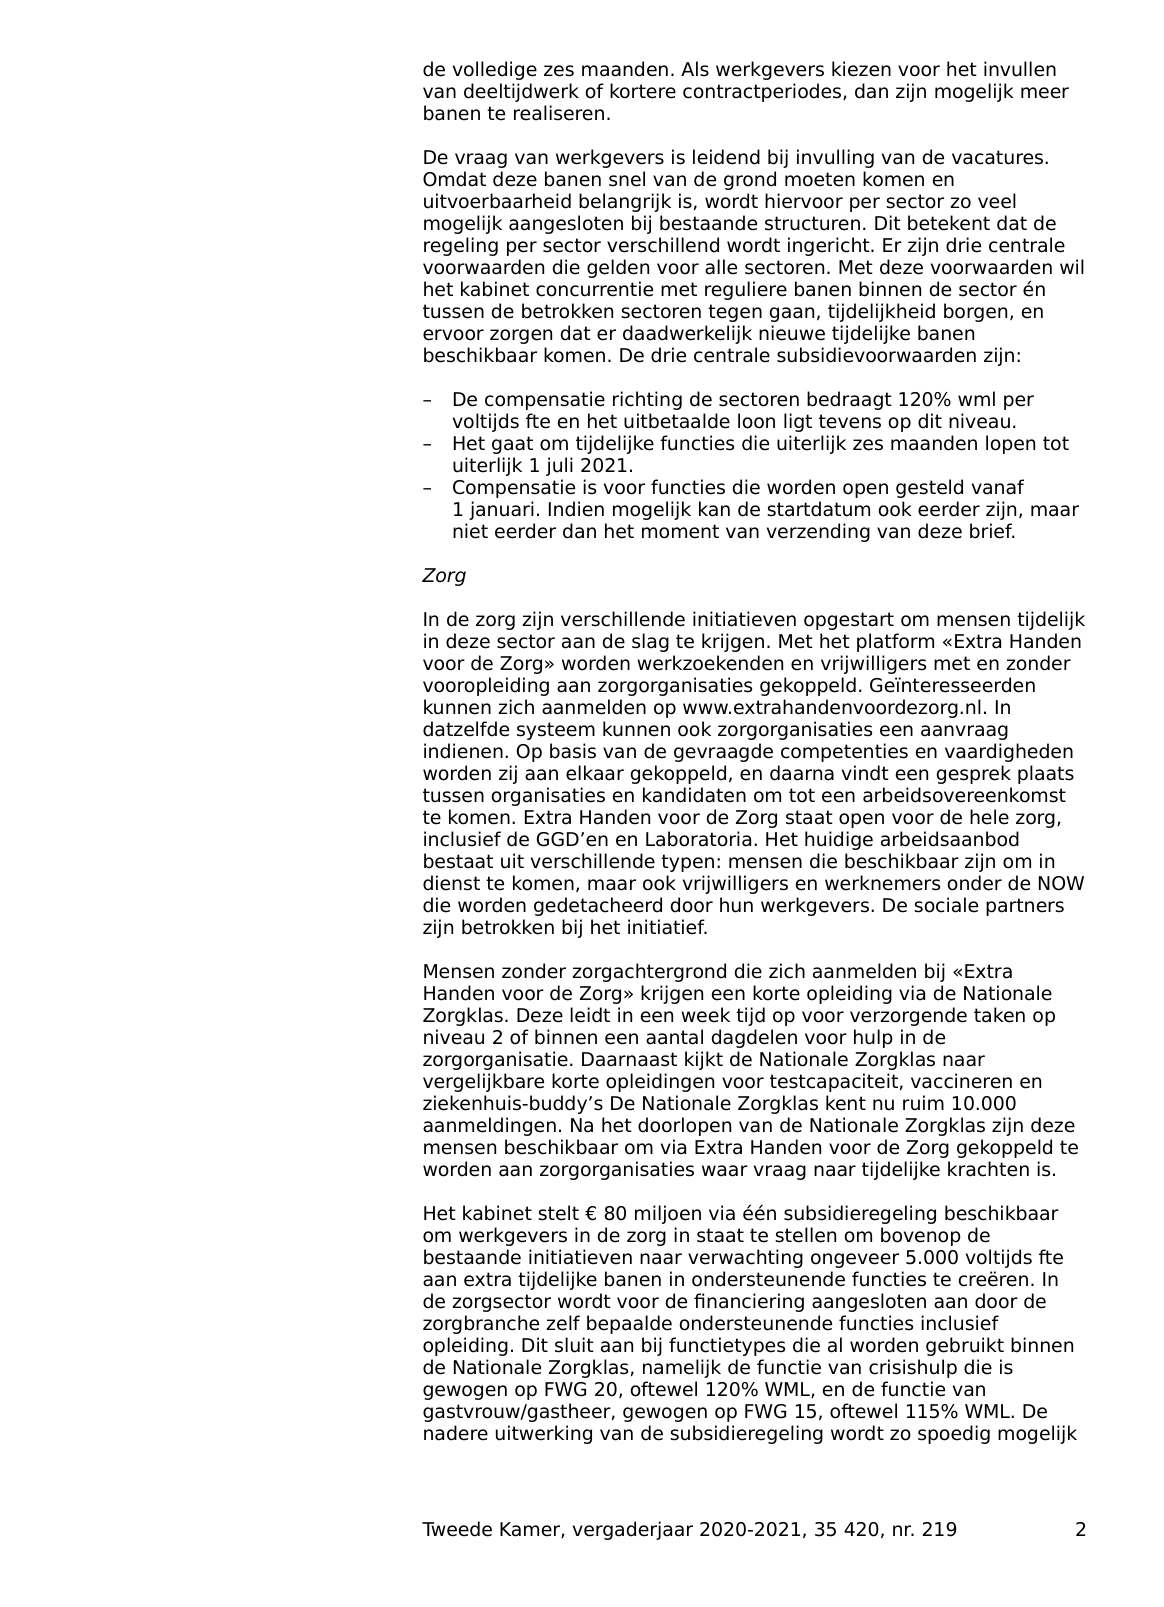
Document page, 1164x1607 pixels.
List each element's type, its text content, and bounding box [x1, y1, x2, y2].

text – Compensatie is voor functies die worden open gesteld vanaf 1 januari. Indien mogelijk kan de startdatum ook eerder zijn, maar niet eerder dan het moment van verzending van deze brief. [422, 477, 1087, 543]
text Mensen zonder zorgachtergrond die zich aanmelden bij «Extra Handen voor de Zorg» krijgen een korte opleiding via de Nationale Zorgklas. Deze leidt in een week tijd op voor verzorgende taken op niveau 2 of binnen een aantal dagdelen voor hulp in de zorgorganisatie. Daarnaast kijkt de Nationale Zorgklas naar vergelijkbare korte opleidingen voor testcapaciteit, vaccineren en ziekenhuis-buddy’s De Nationale Zorgklas kent nu ruim 10.000 aanmeldingen. Na het doorlopen van de Nationale Zorgklas zijn deze mensen beschikbaar om via Extra Handen voor de Zorg gekoppeld te worden aan zorgorganisaties waar vraag naar tijdelijke krachten is. [422, 961, 1087, 1181]
text In de zorg zijn verschillende initiatieven opgestart om mensen tijdelijk in deze sector aan de slag te krijgen. Met het platform «Extra Handen voor de Zorg» worden werkzoekenden en vrijwilligers met en zonder vooropleiding aan zorgorganisaties gekoppeld. Geïnteresseerden kunnen zich aanmelden op www.extrahandenvoordezorg.nl. In datzelfde systeem kunnen ook zorgorganisaties een aanvraag indienen. Op basis van de gevraagde competenties en vaardigheden worden zij aan elkaar gekoppeld, en daarna vindt een gesprek plaats tussen organisaties en kandidaten om tot een arbeidsovereenkomst te komen. Extra Handen voor de Zorg staat open voor de hele zorg, inclusief de GGD’en en Laboratoria. Het huidige arbeidsaanbod bestaat uit verschillende typen: mensen die beschikbaar zijn om in dienst te komen, maar ook vrijwilligers en werknemers onder de NOW die worden gedetacheerd door hun werkgevers. De sociale partners zijn betrokken bij het initiatief. [422, 609, 1087, 939]
subtitle Zorg [422, 565, 1087, 587]
text de volledige zes maanden. Als werkgevers kiezen voor het invullen van deeltijdwerk of kortere contractperiodes, dan zijn mogelijk meer banen te realiseren. [422, 59, 1087, 125]
text – Het gaat om tijdelijke functies die uiterlijk zes maanden lopen tot uiterlijk 1 juli 2021. [422, 433, 1087, 477]
text Het kabinet stelt € 80 miljoen via één subsidieregeling beschikbaar om werkgevers in de zorg in staat te stellen om bovenop de bestaande initiatieven naar verwachting ongeveer 5.000 voltijds fte aan extra tijdelijke banen in ondersteunende functies te creëren. In de zorgsector wordt voor de financiering aangesloten aan door de zorgbranche zelf bepaalde ondersteunende functies inclusief opleiding. Dit sluit aan bij functietypes die al worden gebruikt binnen de Nationale Zorgklas, namelijk de functie van crisishulp die is gewogen op FWG 20, oftewel 120% WML, en de functie van gastvrouw/gastheer, gewogen op FWG 15, oftewel 115% WML. De nadere uitwerking van de subsidieregeling wordt zo spoedig mogelijk [422, 1203, 1087, 1445]
text De vraag van werkgevers is leidend bij invulling van de vacatures. Omdat deze banen snel van de grond moeten komen en uitvoerbaarheid belangrijk is, wordt hiervoor per sector zo veel mogelijk aangesloten bij bestaande structuren. Dit betekent dat de regeling per sector verschillend wordt ingericht. Er zijn drie centrale voorwaarden die gelden voor alle sectoren. Met deze voorwaarden wil het kabinet concurrentie met reguliere banen binnen de sector én tussen de betrokken sectoren tegen gaan, tijdelijkheid borgen, en ervoor zorgen dat er daadwerkelijk nieuwe tijdelijke banen beschikbaar komen. De drie centrale subsidievoorwaarden zijn: [422, 147, 1087, 367]
text – De compensatie richting de sectoren bedraagt 120% wml per voltijds fte en het uitbetaalde loon ligt tevens op dit niveau. [422, 389, 1087, 433]
